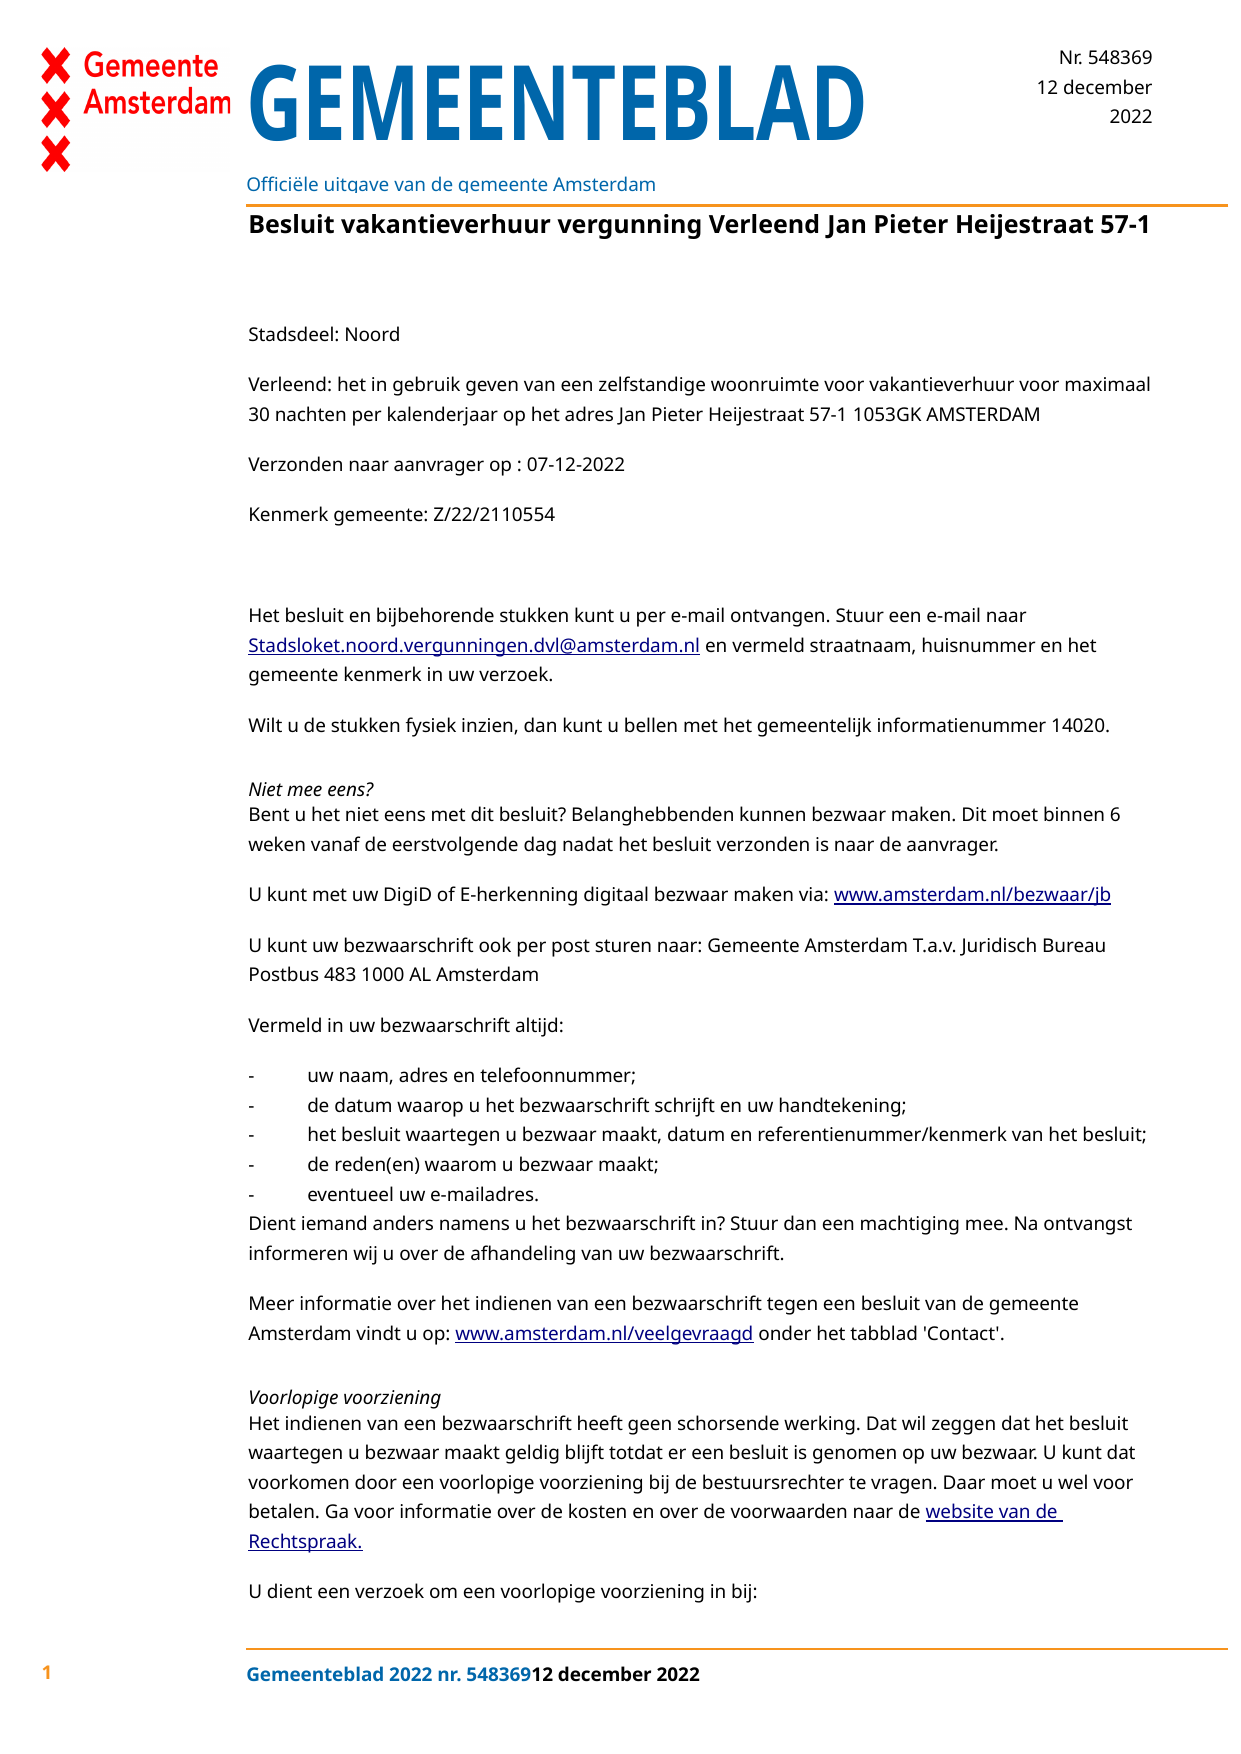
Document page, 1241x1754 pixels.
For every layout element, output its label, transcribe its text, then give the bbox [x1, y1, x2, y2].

list de datum waarop u het bezwaarschrift schrijft en uw handtekening; [248, 1092, 1152, 1118]
text U kunt uw bezwaarschrift ook per post sturen naar: Gemeente Amsterdam T.a.v. Juridisch Bureau Postbus 483 1000 AL Amsterdam [248, 932, 1152, 987]
list eventueel uw e-mailadres. [248, 1181, 1152, 1207]
text U kunt met uw DigiD of E-herkenning digitaal bezwaar maken via: www.amsterdam.nl/bezwaar/jb [248, 882, 1152, 907]
text Verleend: het in gebruik geven van een zelfstandige woonruimte voor vakantieverhuur voor maximaal 30 nachten per kalenderjaar op het adres Jan Pieter Heijestraat 57-1 1053GK AMSTERDAM [248, 371, 1152, 426]
text Kenmerk gemeente: Z/22/2110554 [248, 502, 1152, 527]
text Niet mee eens? [248, 776, 1152, 802]
list de reden(en) waarom u bezwaar maakt; [248, 1151, 1152, 1177]
text Wilt u de stukken fysiek inzien, dan kunt u bellen met het gemeentelijk informatienummer 14020. [248, 712, 1152, 738]
list het besluit waartegen u bezwaar maakt, datum en referentienummer/kenmerk van het besluit; [248, 1122, 1152, 1147]
picture [41, 47, 231, 172]
text Het besluit en bijbehorende stukken kunt u per e-mail ontvangen. Stuur een e-mail naar Stadsloket.noord.vergunningen.dvl@amsterdam.nl en vermeld straatnaam, huisnummer en het gemeente kenmerk in uw verzoek. [248, 602, 1152, 687]
text Vermeld in uw bezwaarschrift altijd: [248, 1012, 1152, 1038]
list uw naam, adres en telefoonnummer; [248, 1062, 1152, 1088]
text Meer informatie over het indienen van een bezwaarschrift tegen een besluit van de gemeente Amsterdam vindt u op: www.amsterdam.nl/veelgevraagd onder het tabblad 'Contact'. [248, 1290, 1152, 1346]
text Verzonden naar aanvrager op : 07-12-2022 [248, 451, 1152, 477]
text Het indienen van een bezwaarschrift heeft geen schorsende werking. Dat wil zeggen dat het besluit waartegen u bezwaar maakt geldig blijft totdat er een besluit is genomen op uw bezwaar. U kunt dat voorkomen door een voorlopige voorziening bij de bestuursrechter te vragen. Daar moet u wel voor betalen. Ga voor informatie over de kosten en over de voorwaarden naar de website van de Rechtspraak. [248, 1410, 1152, 1554]
text Bent u het niet eens met dit besluit? Belanghebbenden kunnen bezwaar maken. Dit moet binnen 6 weken vanaf de eerstvolgende dag nadat het besluit verzonden is naar de aanvrager. [248, 802, 1152, 857]
text Besluit vakantieverhuur vergunning Verleend Jan Pieter Heijestraat 57-1 [248, 207, 1152, 241]
text Voorlopige voorziening [248, 1384, 1152, 1410]
text U dient een verzoek om een voorlopige voorziening in bij: [248, 1578, 1152, 1604]
text Dient iemand anders namens u het bezwaarschrift in? Stuur dan een machtiging mee. Na ontvangst informeren wij u over de afhandeling van uw bezwaarschrift. [248, 1210, 1152, 1266]
text Stadsdeel: Noord [248, 321, 1152, 346]
